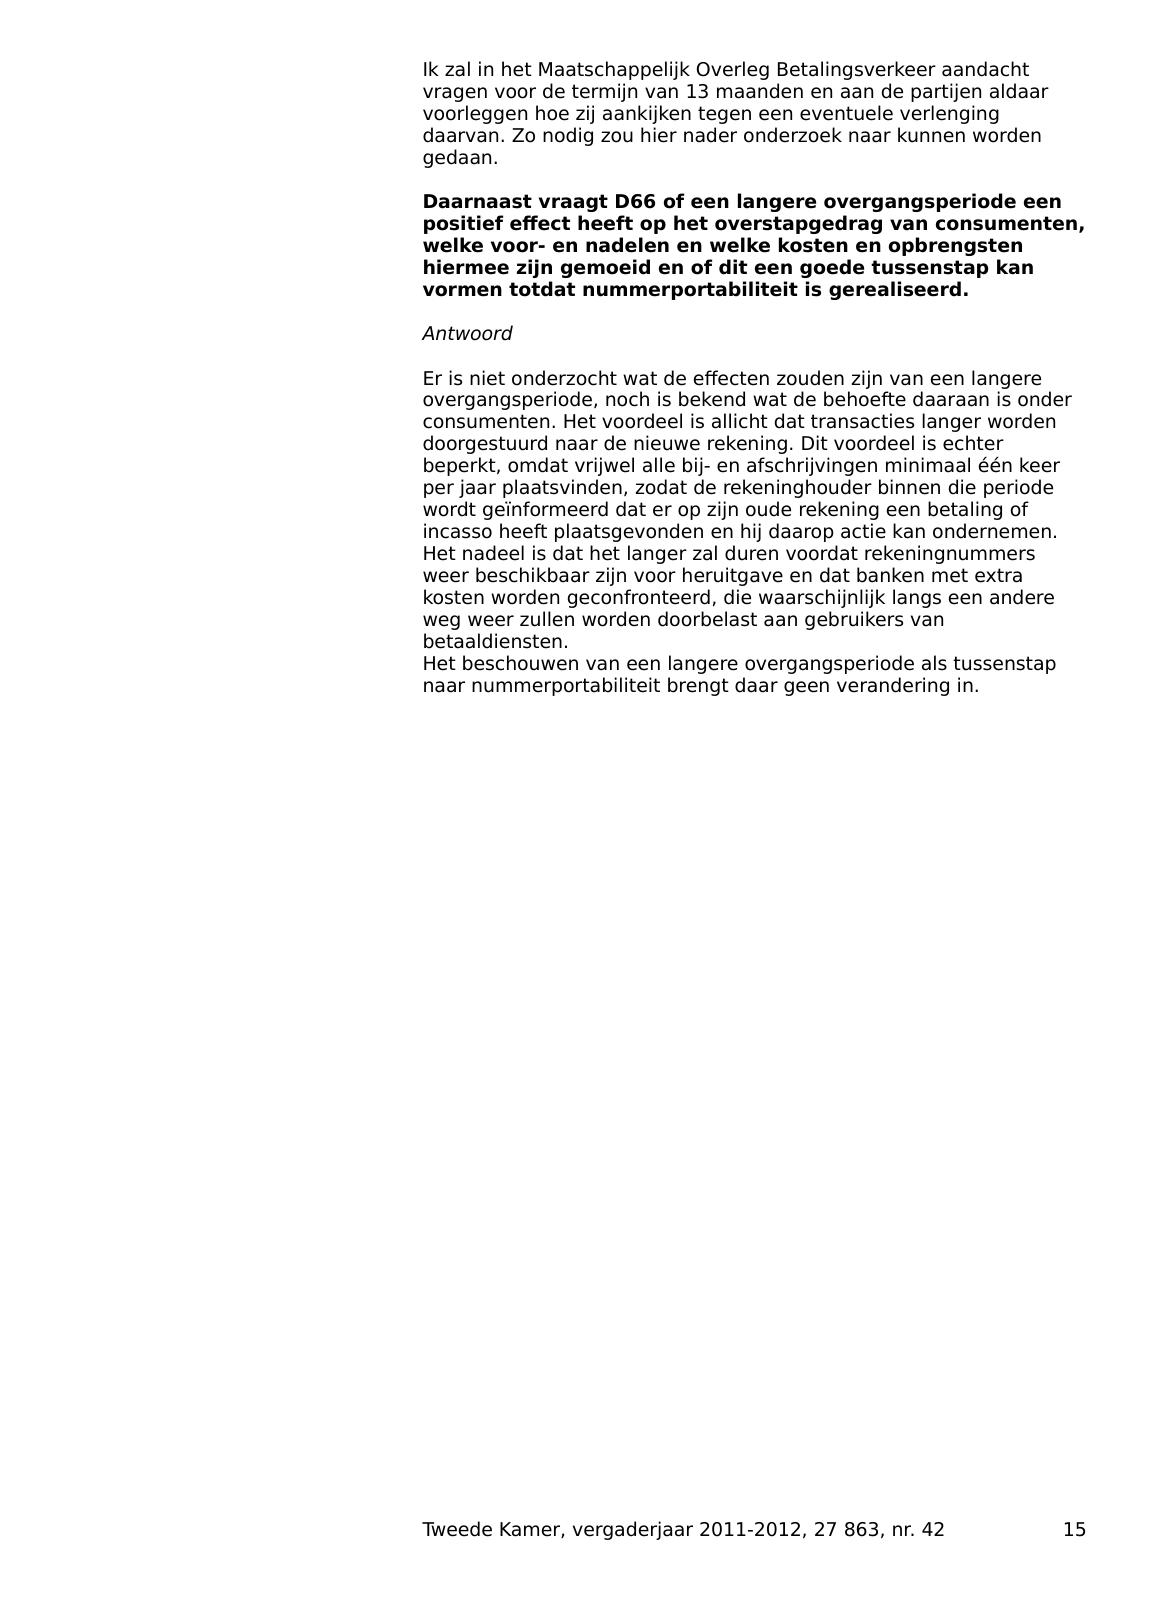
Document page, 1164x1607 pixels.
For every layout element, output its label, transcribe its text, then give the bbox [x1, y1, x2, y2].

text Daarnaast vraagt D66 of een langere overgangsperiode een positief effect heeft op het overstapgedrag van consumenten, welke voor- en nadelen en welke kosten en opbrengsten hiermee zijn gemoeid en of dit een goede tussenstap kan vormen totdat nummerportabiliteit is gerealiseerd. [422, 191, 1087, 301]
subtitle Antwoord [422, 323, 1087, 345]
text Er is niet onderzocht wat de effecten zouden zijn van een langere overgangsperiode, noch is bekend wat de behoefte daaraan is onder consumenten. Het voordeel is allicht dat transacties langer worden doorgestuurd naar de nieuwe rekening. Dit voordeel is echter beperkt, omdat vrijwel alle bij- en afschrijvingen minimaal één keer per jaar plaatsvinden, zodat de rekeninghouder binnen die periode wordt geïnformeerd dat er op zijn oude rekening een betaling of incasso heeft plaatsgevonden en hij daarop actie kan ondernemen. Het nadeel is dat het langer zal duren voordat rekeningnummers weer beschikbaar zijn voor heruitgave en dat banken met extra kosten worden geconfronteerd, die waarschijnlijk langs een andere weg weer zullen worden doorbelast aan gebruikers van betaaldiensten. [422, 367, 1087, 653]
text Het beschouwen van een langere overgangsperiode als tussenstap naar nummerportabiliteit brengt daar geen verandering in. [422, 653, 1087, 697]
text Ik zal in het Maatschappelijk Overleg Betalingsverkeer aandacht vragen voor de termijn van 13 maanden en aan de partijen aldaar voorleggen hoe zij aankijken tegen een eventuele verlenging daarvan. Zo nodig zou hier nader onderzoek naar kunnen worden gedaan. [422, 59, 1087, 169]
